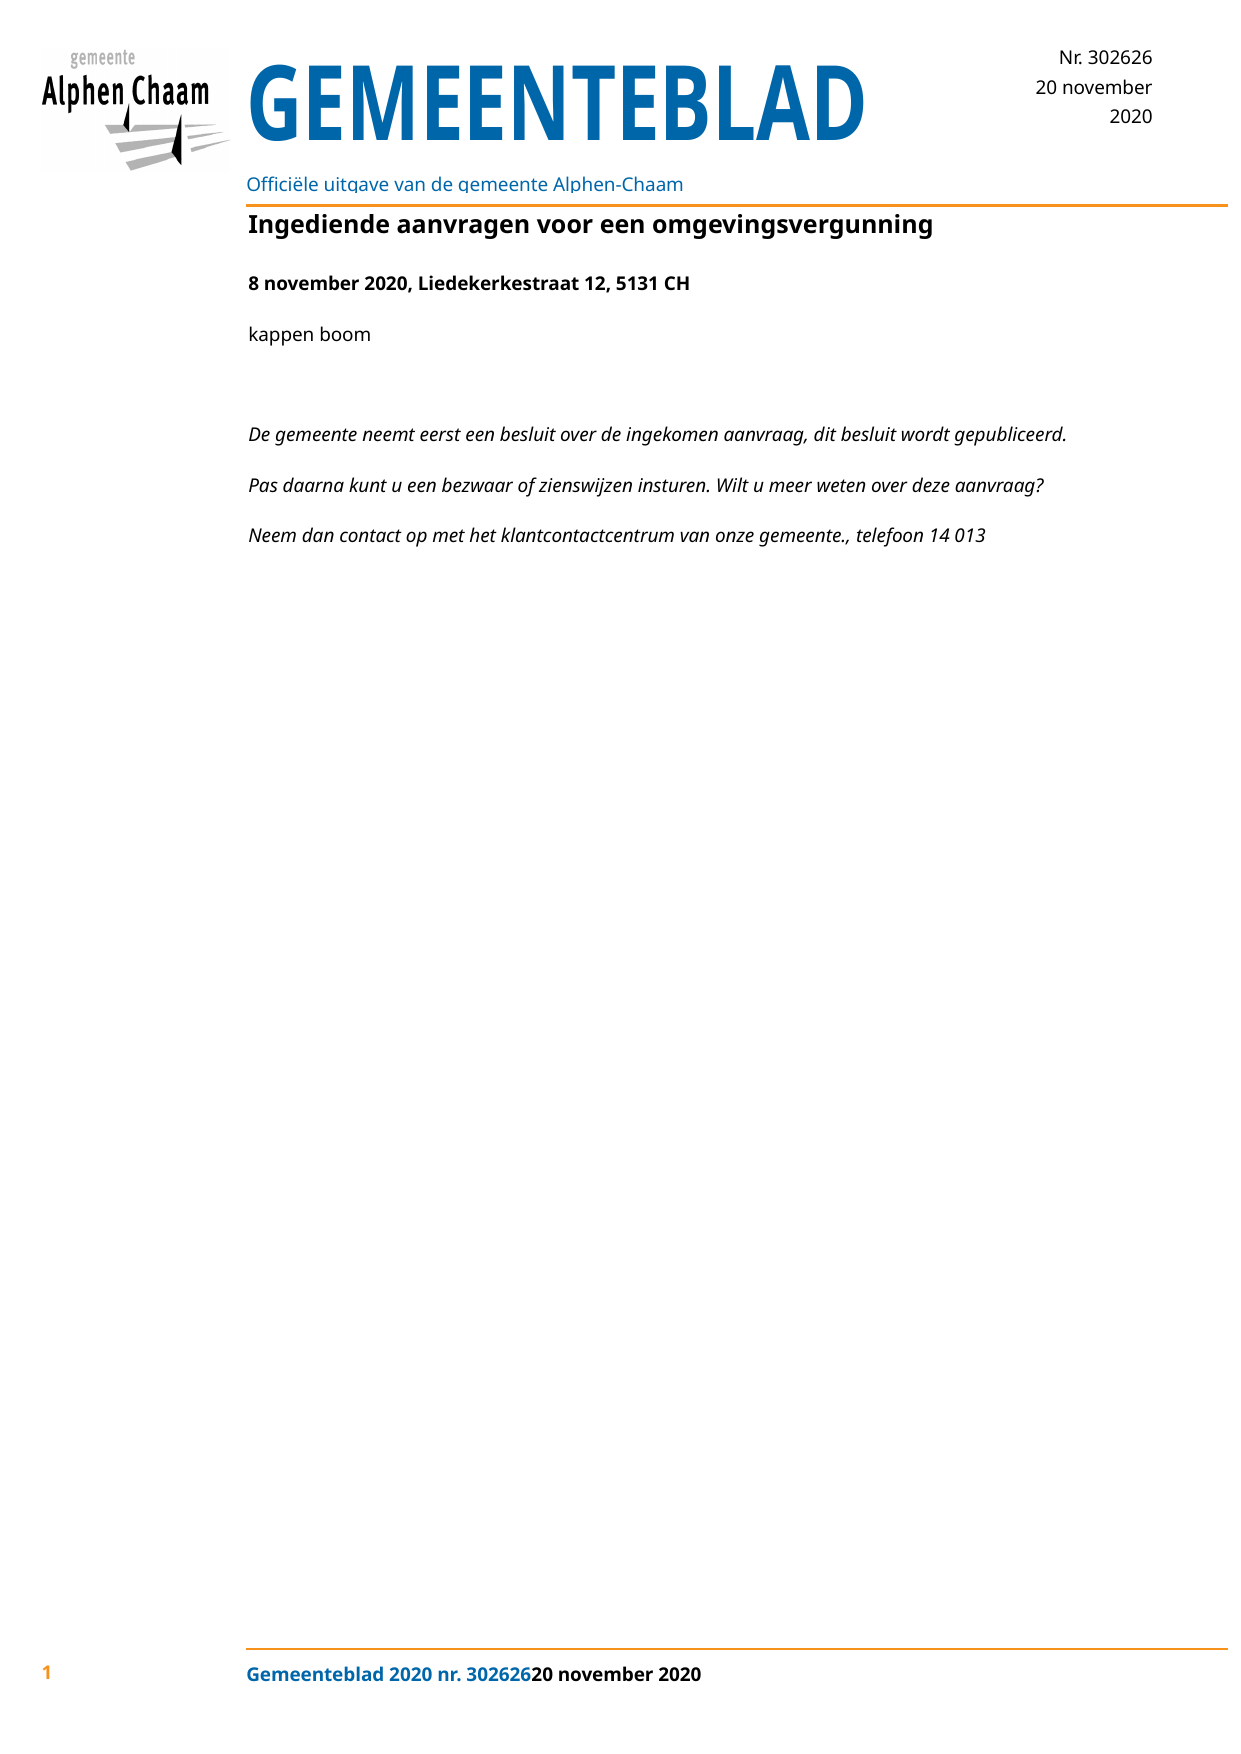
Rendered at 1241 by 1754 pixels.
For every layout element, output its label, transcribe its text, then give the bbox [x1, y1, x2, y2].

text 8 november 2020, Liedekerkestraat 12, 5131 CH [248, 270, 1152, 296]
picture [41, 47, 231, 172]
text Ingediende aanvragen voor een omgevingsvergunning [248, 207, 1152, 241]
text kappen boom [248, 321, 1152, 346]
text De gemeente neemt eerst een besluit over de ingekomen aanvraag, dit besluit wordt gepubliceerd. [248, 422, 1152, 447]
text Pas daarna kunt u een bezwaar of zienswijzen insturen. Wilt u meer weten over deze aanvraag? [248, 472, 1152, 498]
text Neem dan contact op met het klantcontactcentrum van onze gemeente., telefoon 14 013 [248, 522, 1152, 548]
